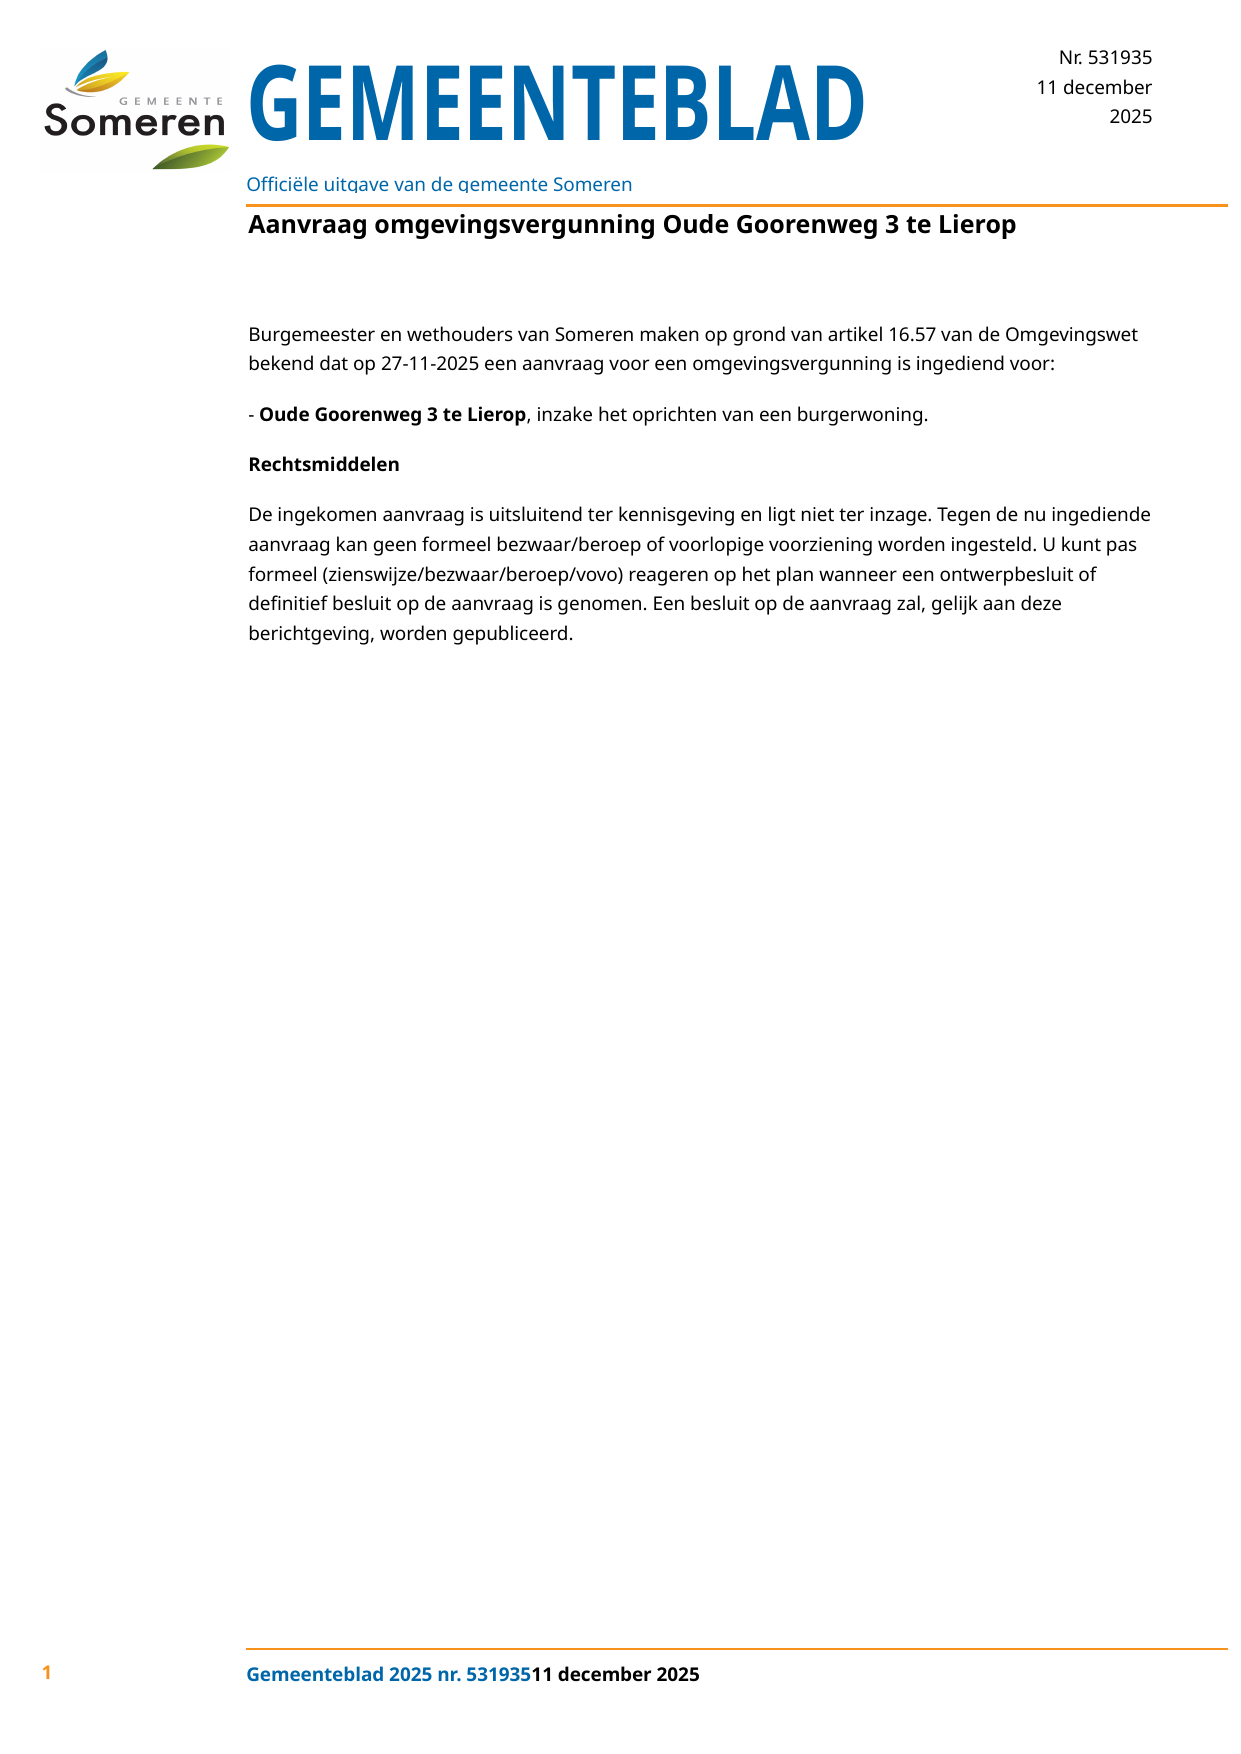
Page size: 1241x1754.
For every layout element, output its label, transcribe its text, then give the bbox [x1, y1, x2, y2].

text Aanvraag omgevingsvergunning Oude Goorenweg 3 te Lierop [248, 207, 1152, 241]
text Rechtsmiddelen [248, 451, 1152, 477]
text Burgemeester en wethouders van Someren maken op grond van artikel 16.57 van de Omgevingswet bekend dat op 27-11-2025 een aanvraag voor een omgevingsvergunning is ingediend voor: [248, 321, 1152, 376]
text - Oude Goorenweg 3 te Lierop, inzake het oprichten van een burgerwoning. [248, 401, 1152, 426]
text De ingekomen aanvraag is uitsluitend ter kennisgeving en ligt niet ter inzage. Tegen de nu ingediende aanvraag kan geen formeel bezwaar/beroep of voorlopige voorziening worden ingesteld. U kunt pas formeel (zienswijze/bezwaar/beroep/vovo) reageren op het plan wanneer een ontwerpbesluit of definitief besluit op de aanvraag is genomen. Een besluit op de aanvraag zal, gelijk aan deze berichtgeving, worden gepubliceerd. [248, 502, 1152, 646]
picture [41, 47, 231, 172]
